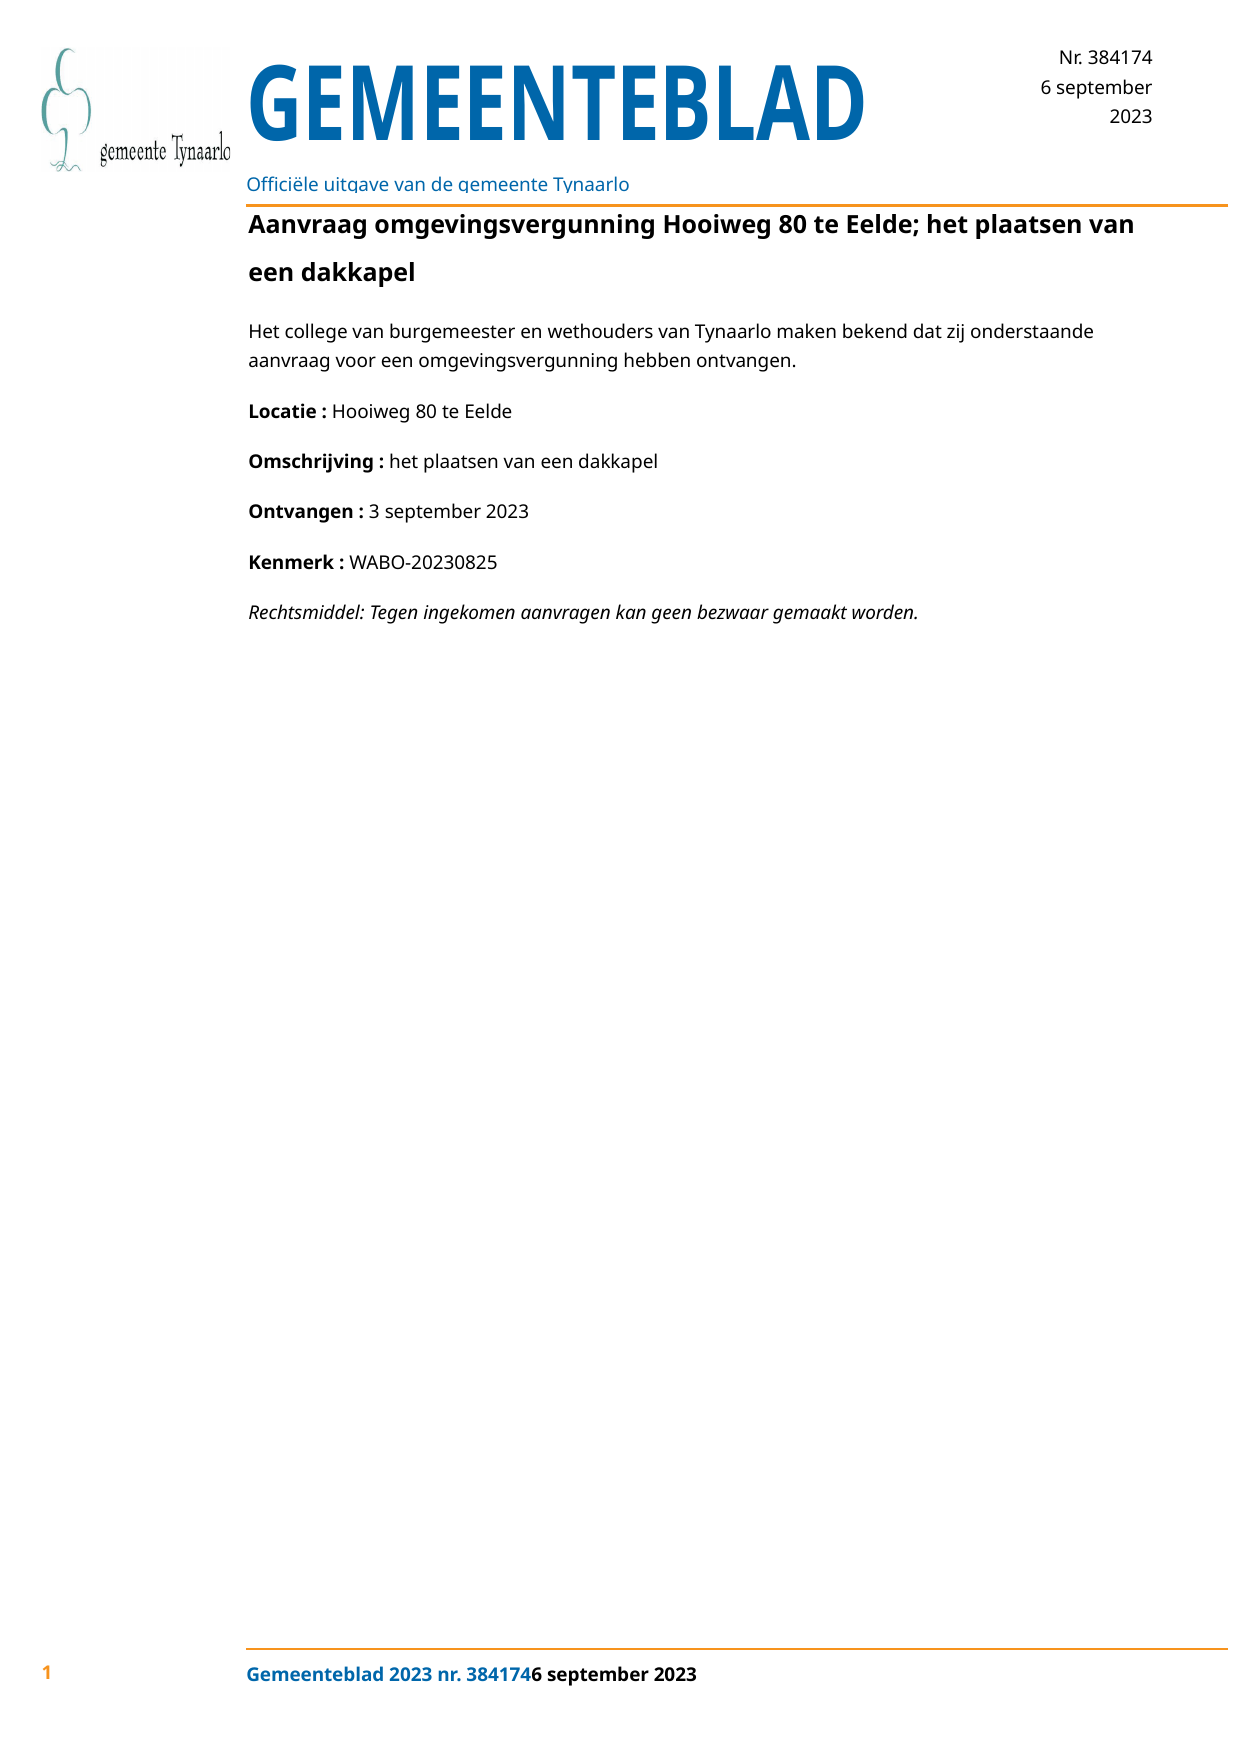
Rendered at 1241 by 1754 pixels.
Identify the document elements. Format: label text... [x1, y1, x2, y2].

text Rechtsmiddel: Tegen ingekomen aanvragen kan geen bezwaar gemaakt worden. [248, 599, 1152, 625]
text Omschrijving : het plaatsen van een dakkapel [248, 448, 1152, 474]
picture [41, 47, 231, 172]
text Kenmerk : WABO-20230825 [248, 549, 1152, 575]
text Aanvraag omgevingsvergunning Hooiweg 80 te Eelde; het plaatsen van een dakkapel [248, 207, 1152, 288]
text Het college van burgemeester en wethouders van Tynaarlo maken bekend dat zij onderstaande aanvraag voor een omgevingsvergunning hebben ontvangen. [248, 318, 1152, 373]
text Ontvangen : 3 september 2023 [248, 499, 1152, 524]
text Locatie : Hooiweg 80 te Eelde [248, 398, 1152, 424]
